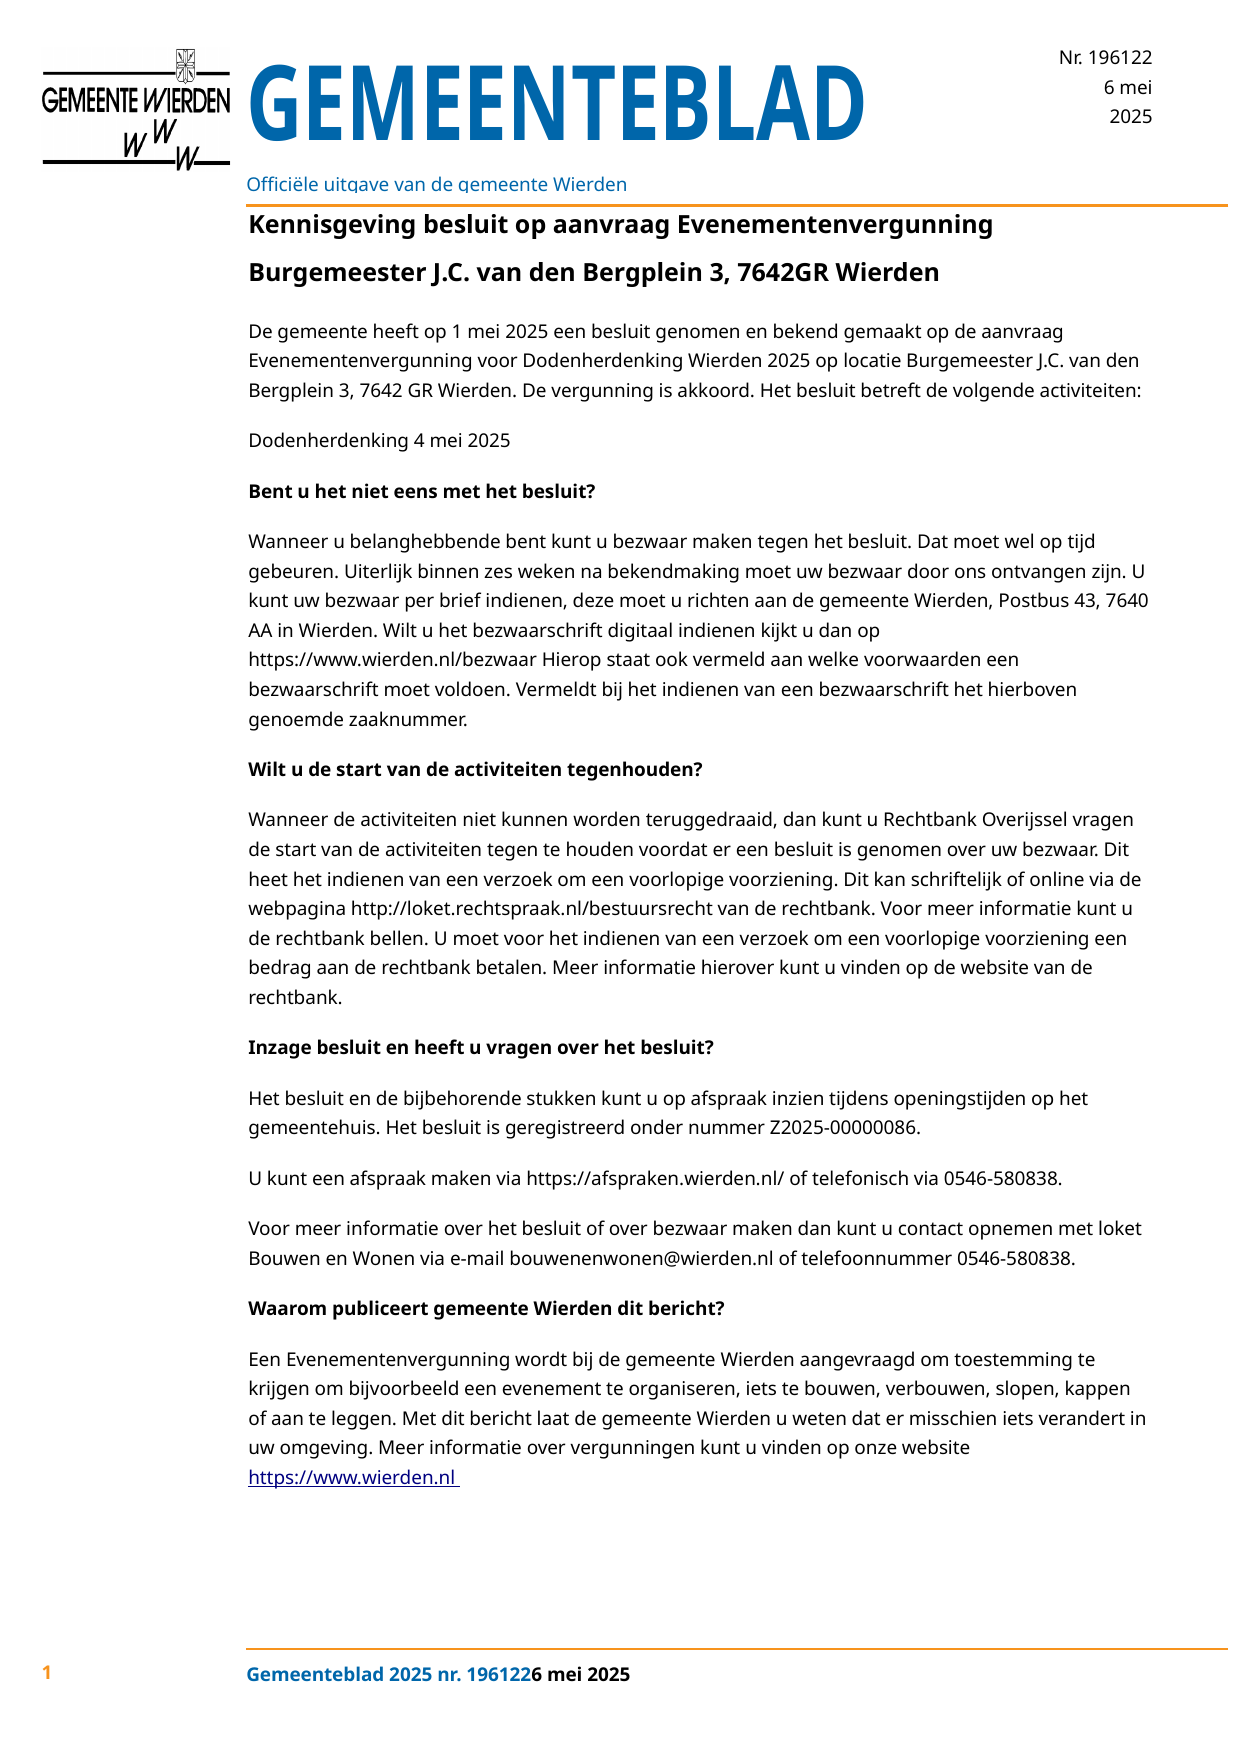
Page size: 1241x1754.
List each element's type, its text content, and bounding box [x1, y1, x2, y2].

text Een Evenementenvergunning wordt bij de gemeente Wierden aangevraagd om toestemming te krijgen om bijvoorbeeld een evenement te organiseren, iets te bouwen, verbouwen, slopen, kappen of aan te leggen. Met dit bericht laat de gemeente Wierden u weten dat er misschien iets verandert in uw omgeving. Meer informatie over vergunningen kunt u vinden op onze website https://www.wierden.nl [248, 1346, 1152, 1490]
text U kunt een afspraak maken via https://afspraken.wierden.nl/ of telefonisch via 0546-580838. [248, 1165, 1152, 1191]
text Bent u het niet eens met het besluit? [248, 478, 1152, 504]
text Wilt u de start van de activiteiten tegenhouden? [248, 756, 1152, 782]
text Waarom publiceert gemeente Wierden dit bericht? [248, 1295, 1152, 1321]
picture [41, 47, 231, 172]
text Wanneer u belanghebbende bent kunt u bezwaar maken tegen het besluit. Dat moet wel op tijd gebeuren. Uiterlijk binnen zes weken na bekendmaking moet uw bezwaar door ons ontvangen zijn. U kunt uw bezwaar per brief indienen, deze moet u richten aan de gemeente Wierden, Postbus 43, 7640 AA in Wierden. Wilt u het bezwaarschrift digitaal indienen kijkt u dan op https://www.wierden.nl/bezwaar Hierop staat ook vermeld aan welke voorwaarden een bezwaarschrift moet voldoen. Vermeldt bij het indienen van een bezwaarschrift het hierboven genoemde zaaknummer. [248, 528, 1152, 732]
text Het besluit en de bijbehorende stukken kunt u op afspraak inzien tijdens openingstijden op het gemeentehuis. Het besluit is geregistreerd onder nummer Z2025-00000086. [248, 1085, 1152, 1140]
text Wanneer de activiteiten niet kunnen worden teruggedraaid, dan kunt u Rechtbank Overijssel vragen de start van de activiteiten tegen te houden voordat er een besluit is genomen over uw bezwaar. Dit heet het indienen van een verzoek om een voorlopige voorziening. Dit kan schriftelijk of online via de webpagina http://loket.rechtspraak.nl/bestuursrecht van de rechtbank. Voor meer informatie kunt u de rechtbank bellen. U moet voor het indienen van een verzoek om een voorlopige voorziening een bedrag aan de rechtbank betalen. Meer informatie hierover kunt u vinden op de website van de rechtbank. [248, 807, 1152, 1010]
text Dodenherdenking 4 mei 2025 [248, 427, 1152, 453]
text Voor meer informatie over het besluit of over bezwaar maken dan kunt u contact opnemen met loket Bouwen en Wonen via e-mail bouwenenwonen@wierden.nl of telefoonnummer 0546-580838. [248, 1215, 1152, 1271]
text Kennisgeving besluit op aanvraag Evenementenvergunning Burgemeester J.C. van den Bergplein 3, 7642GR Wierden [248, 207, 1152, 288]
text Inzage besluit en heeft u vragen over het besluit? [248, 1034, 1152, 1060]
text De gemeente heeft op 1 mei 2025 een besluit genomen en bekend gemaakt op de aanvraag Evenementenvergunning voor Dodenherdenking Wierden 2025 op locatie Burgemeester J.C. van den Bergplein 3, 7642 GR Wierden. De vergunning is akkoord. Het besluit betreft de volgende activiteiten: [248, 318, 1152, 403]
